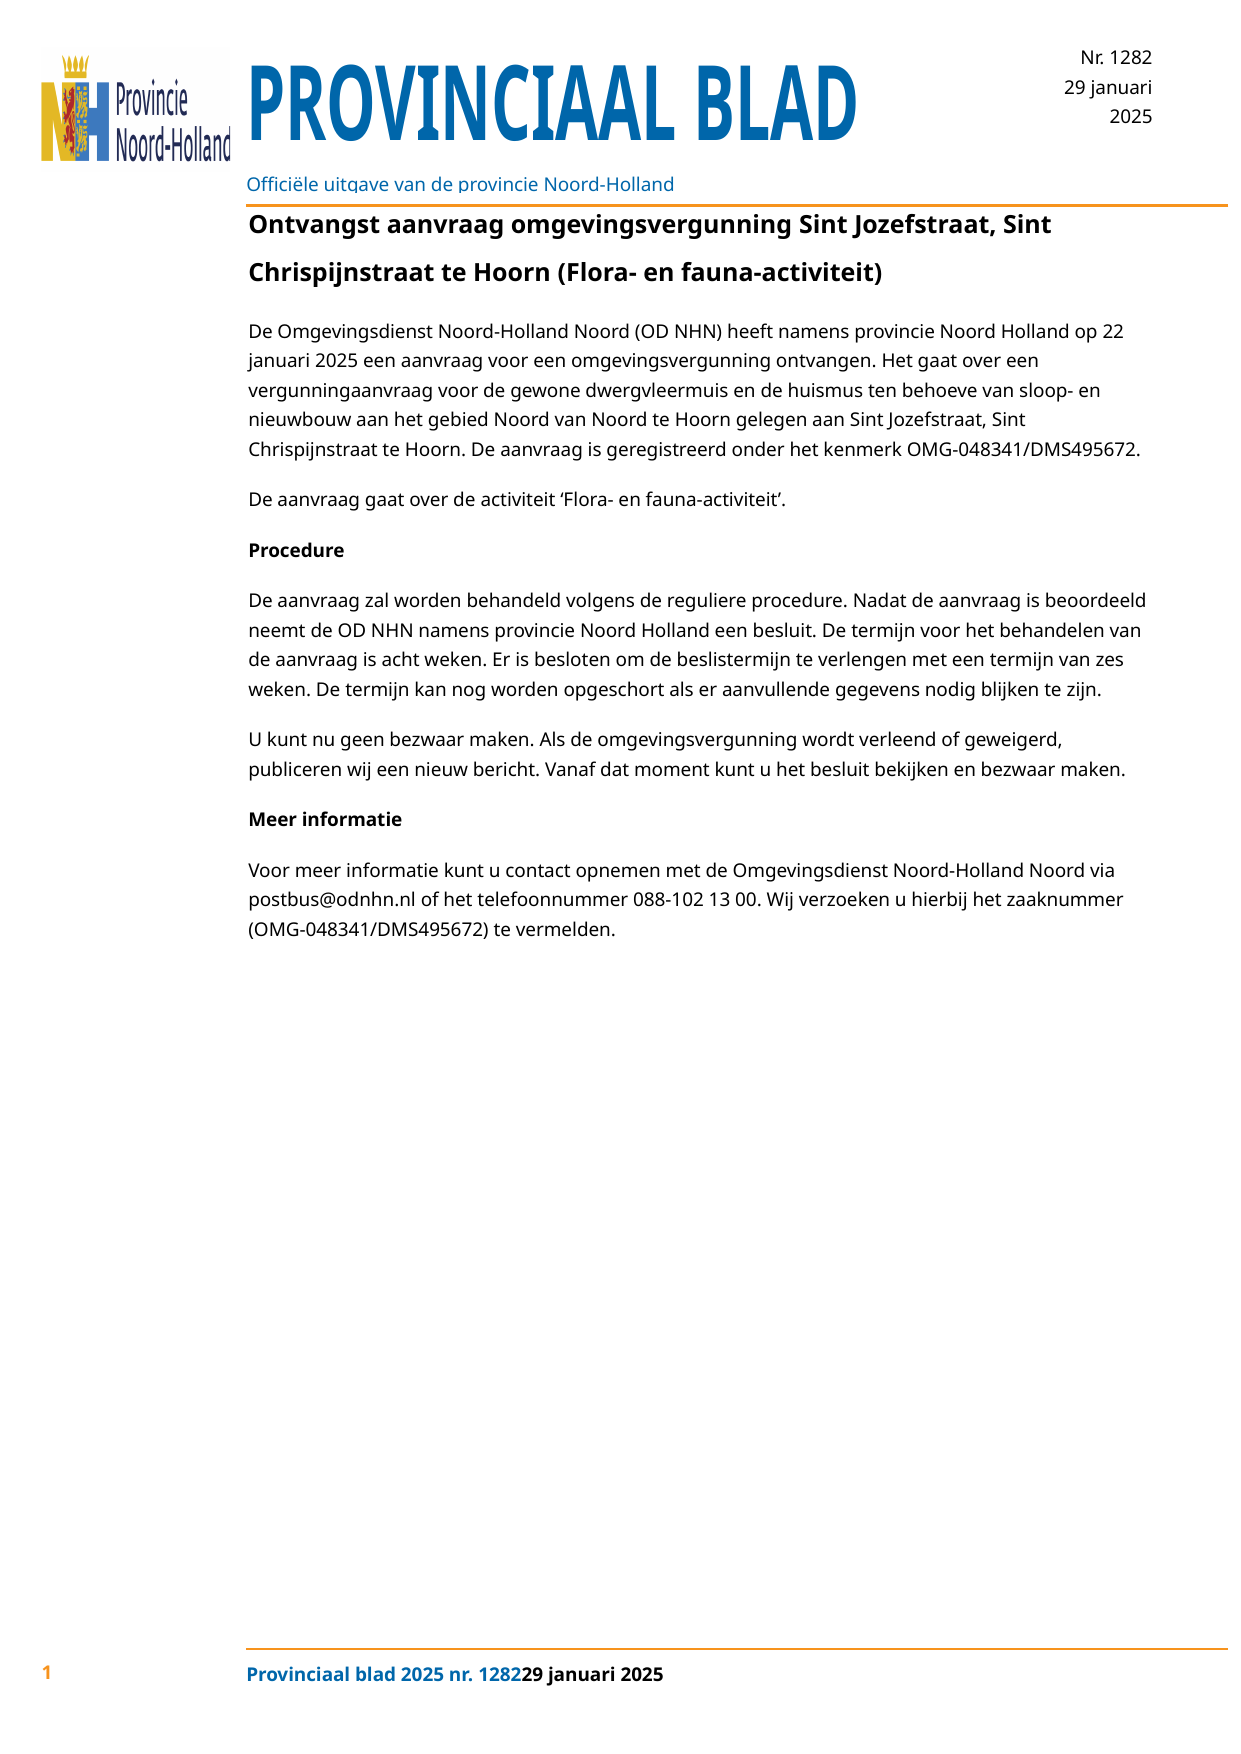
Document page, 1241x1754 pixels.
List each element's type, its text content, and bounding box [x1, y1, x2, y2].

picture [41, 47, 231, 172]
text U kunt nu geen bezwaar maken. Als de omgevingsvergunning wordt verleend of geweigerd, publiceren wij een nieuw bericht. Vanaf dat moment kunt u het besluit bekijken en bezwaar maken. [248, 727, 1152, 782]
text De Omgevingsdienst Noord-Holland Noord (OD NHN) heeft namens provincie Noord Holland op 22 januari 2025 een aanvraag voor een omgevingsvergunning ontvangen. Het gaat over een vergunningaanvraag voor de gewone dwergvleermuis en de huismus ten behoeve van sloop- en nieuwbouw aan het gebied Noord van Noord te Hoorn gelegen aan Sint Jozefstraat, Sint Chrispijnstraat te Hoorn. De aanvraag is geregistreerd onder het kenmerk OMG-048341/DMS495672. [248, 318, 1152, 462]
text Voor meer informatie kunt u contact opnemen met de Omgevingsdienst Noord-Holland Noord via postbus@odnhn.nl of het telefoonnummer 088-102 13 00. Wij verzoeken u hierbij het zaaknummer (OMG-048341/DMS495672) te vermelden. [248, 857, 1152, 942]
text De aanvraag zal worden behandeld volgens de reguliere procedure. Nadat de aanvraag is beoordeeld neemt de OD NHN namens provincie Noord Holland een besluit. De termijn voor het behandelen van de aanvraag is acht weken. Er is besloten om de beslistermijn te verlengen met een termijn van zes weken. De termijn kan nog worden opgeschort als er aanvullende gegevens nodig blijken te zijn. [248, 587, 1152, 702]
text Procedure [248, 537, 1152, 563]
text De aanvraag gaat over de activiteit ‘Flora- en fauna-activiteit’. [248, 487, 1152, 512]
text Meer informatie [248, 807, 1152, 832]
text Ontvangst aanvraag omgevingsvergunning Sint Jozefstraat, Sint Chrispijnstraat te Hoorn (Flora- en fauna-activiteit) [248, 207, 1152, 288]
